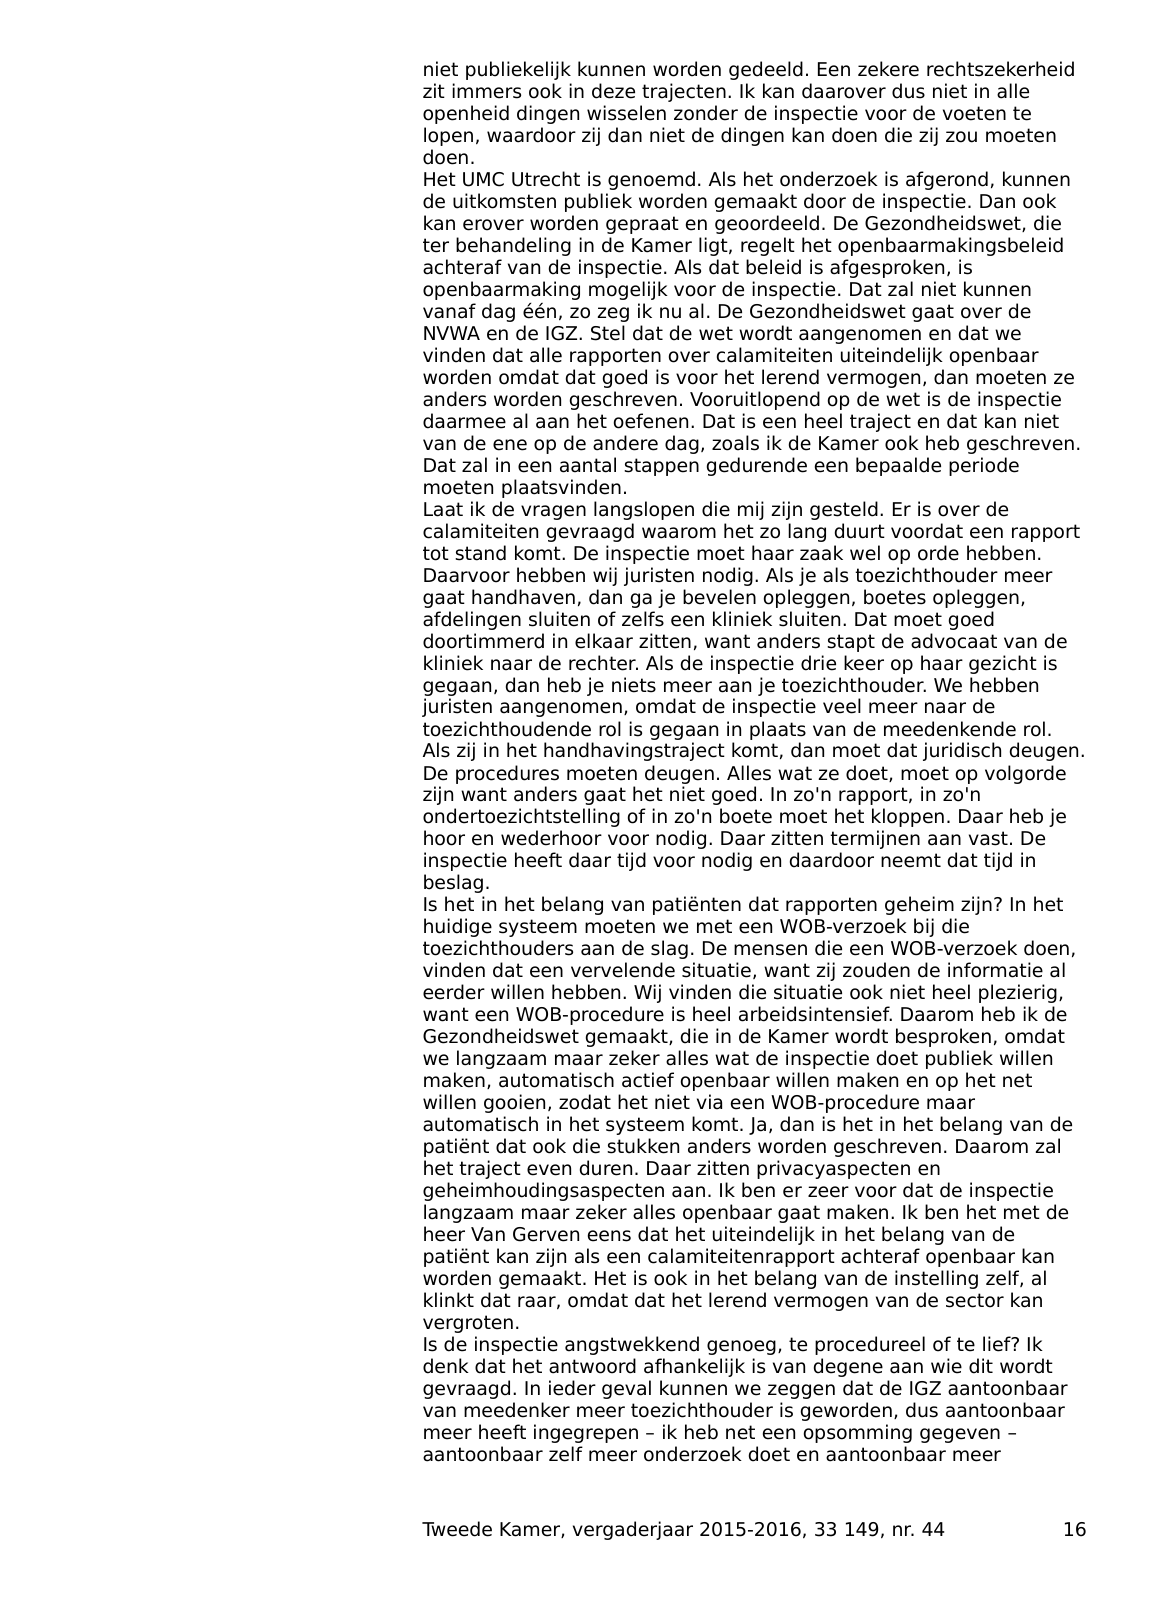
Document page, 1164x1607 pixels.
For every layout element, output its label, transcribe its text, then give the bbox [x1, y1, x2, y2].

text Het UMC Utrecht is genoemd. Als het onderzoek is afgerond, kunnen de uitkomsten publiek worden gemaakt door de inspectie. Dan ook kan erover worden gepraat en geoordeeld. De Gezondheidswet, die ter behandeling in de Kamer ligt, regelt het openbaarmakingsbeleid achteraf van de inspectie. Als dat beleid is afgesproken, is openbaarmaking mogelijk voor de inspectie. Dat zal niet kunnen vanaf dag één, zo zeg ik nu al. De Gezondheidswet gaat over de NVWA en de IGZ. Stel dat de wet wordt aangenomen en dat we vinden dat alle rapporten over calamiteiten uiteindelijk openbaar worden omdat dat goed is voor het lerend vermogen, dan moeten ze anders worden geschreven. Vooruitlopend op de wet is de inspectie daarmee al aan het oefenen. Dat is een heel traject en dat kan niet van de ene op de andere dag, zoals ik de Kamer ook heb geschreven. Dat zal in een aantal stappen gedurende een bepaalde periode moeten plaatsvinden. [422, 169, 1087, 499]
text Is het in het belang van patiënten dat rapporten geheim zijn? In het huidige systeem moeten we met een WOB-verzoek bij die toezichthouders aan de slag. De mensen die een WOB-verzoek doen, vinden dat een vervelende situatie, want zij zouden de informatie al eerder willen hebben. Wij vinden die situatie ook niet heel plezierig, want een WOB-procedure is heel arbeidsintensief. Daarom heb ik de Gezondheidswet gemaakt, die in de Kamer wordt besproken, omdat we langzaam maar zeker alles wat de inspectie doet publiek willen maken, automatisch actief openbaar willen maken en op het net willen gooien, zodat het niet via een WOB-procedure maar automatisch in het systeem komt. Ja, dan is het in het belang van de patiënt dat ook die stukken anders worden geschreven. Daarom zal het traject even duren. Daar zitten privacyaspecten en geheimhoudingsaspecten aan. Ik ben er zeer voor dat de inspectie langzaam maar zeker alles openbaar gaat maken. Ik ben het met de heer Van Gerven eens dat het uiteindelijk in het belang van de patiënt kan zijn als een calamiteitenrapport achteraf openbaar kan worden gemaakt. Het is ook in het belang van de instelling zelf, al klinkt dat raar, omdat dat het lerend vermogen van de sector kan vergroten. [422, 894, 1087, 1334]
text Is de inspectie angstwekkend genoeg, te procedureel of te lief? Ik denk dat het antwoord afhankelijk is van degene aan wie dit wordt gevraagd. In ieder geval kunnen we zeggen dat de IGZ aantoonbaar van meedenker meer toezichthouder is geworden, dus aantoonbaar meer heeft ingegrepen – ik heb net een opsomming gegeven – aantoonbaar zelf meer onderzoek doet en aantoonbaar meer [422, 1334, 1087, 1466]
text niet publiekelijk kunnen worden gedeeld. Een zekere rechtszekerheid zit immers ook in deze trajecten. Ik kan daarover dus niet in alle openheid dingen wisselen zonder de inspectie voor de voeten te lopen, waardoor zij dan niet de dingen kan doen die zij zou moeten doen. [422, 59, 1087, 169]
text Laat ik de vragen langslopen die mij zijn gesteld. Er is over de calamiteiten gevraagd waarom het zo lang duurt voordat een rapport tot stand komt. De inspectie moet haar zaak wel op orde hebben. Daarvoor hebben wij juristen nodig. Als je als toezichthouder meer gaat handhaven, dan ga je bevelen opleggen, boetes opleggen, afdelingen sluiten of zelfs een kliniek sluiten. Dat moet goed doortimmerd in elkaar zitten, want anders stapt de advocaat van de kliniek naar de rechter. Als de inspectie drie keer op haar gezicht is gegaan, dan heb je niets meer aan je toezichthouder. We hebben juristen aangenomen, omdat de inspectie veel meer naar de toezichthoudende rol is gegaan in plaats van de meedenkende rol. Als zij in het handhavingstraject komt, dan moet dat juridisch deugen. De procedures moeten deugen. Alles wat ze doet, moet op volgorde zijn want anders gaat het niet goed. In zo'n rapport, in zo'n ondertoezichtstelling of in zo'n boete moet het kloppen. Daar heb je hoor en wederhoor voor nodig. Daar zitten termijnen aan vast. De inspectie heeft daar tijd voor nodig en daardoor neemt dat tijd in beslag. [422, 499, 1087, 894]
